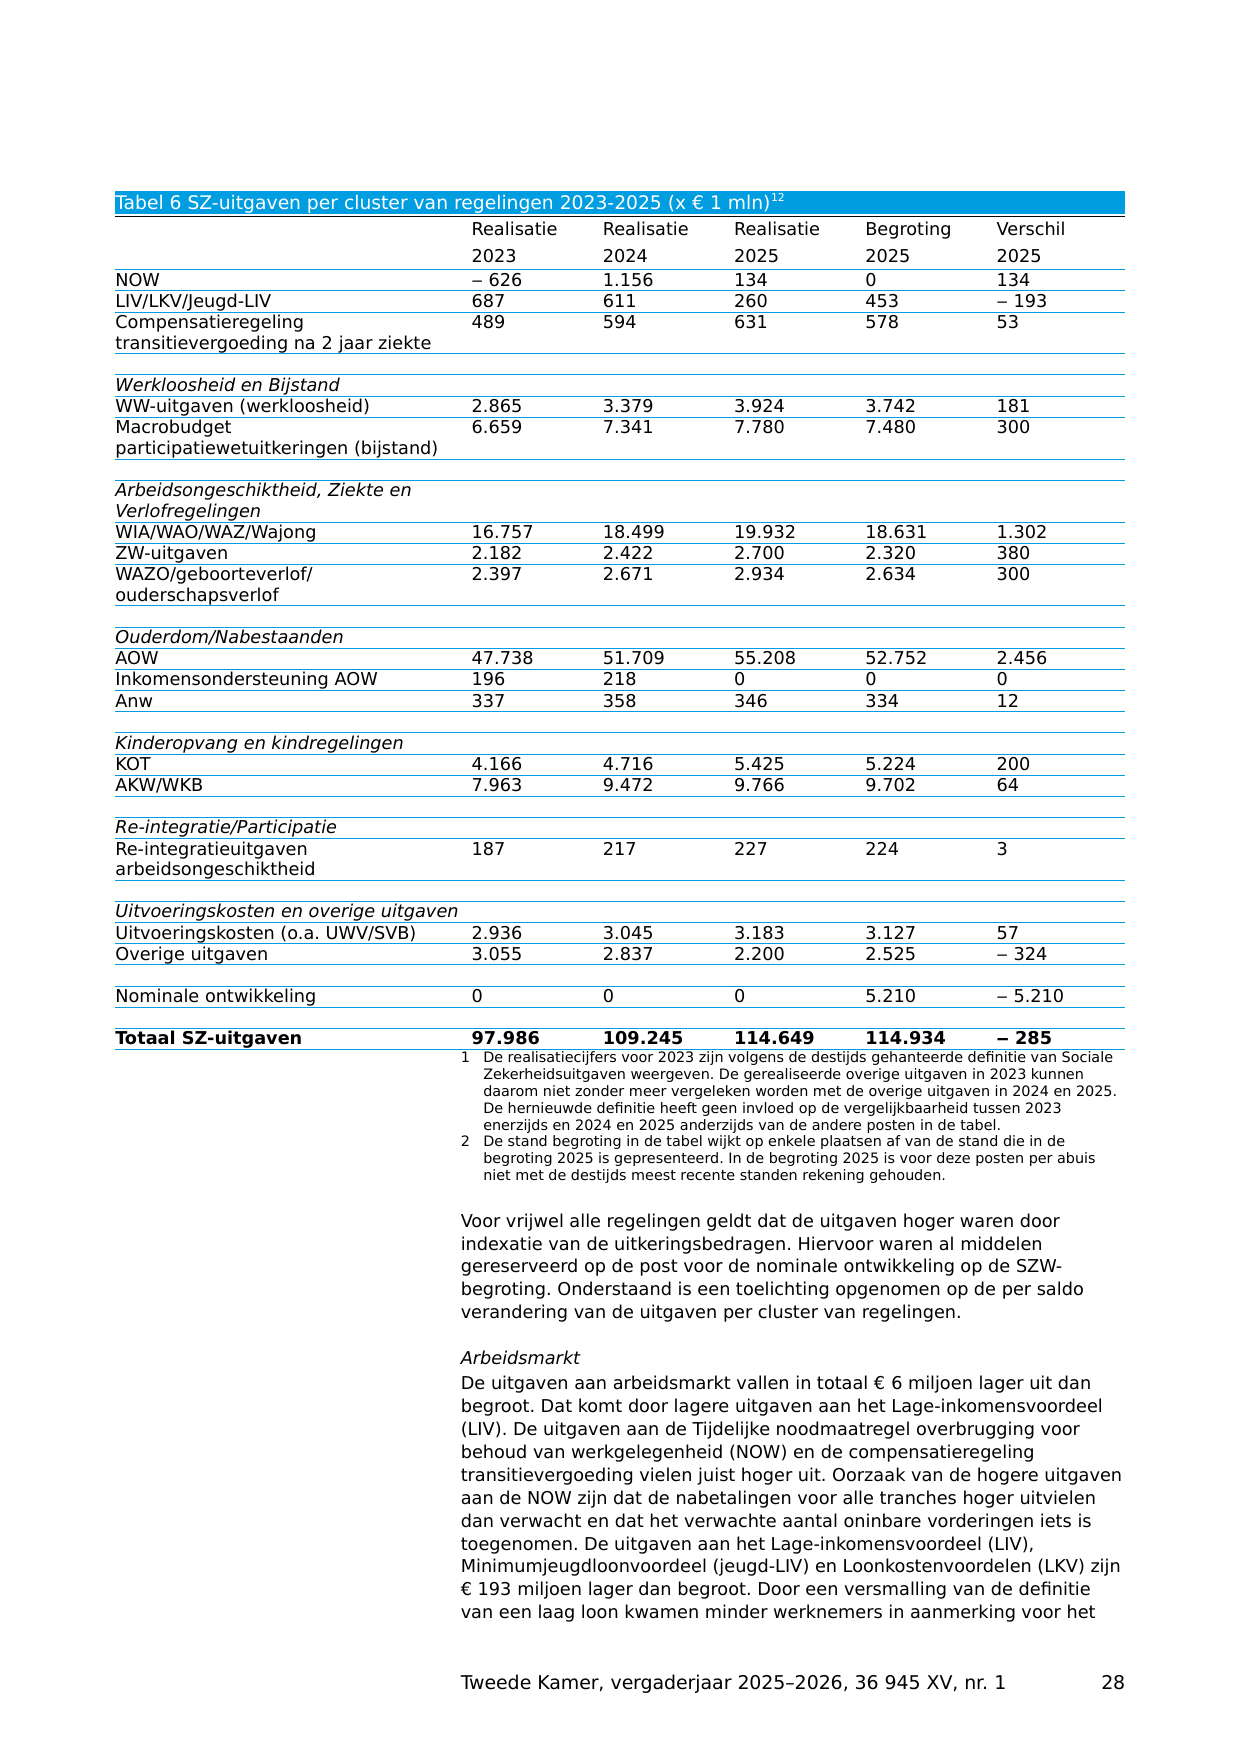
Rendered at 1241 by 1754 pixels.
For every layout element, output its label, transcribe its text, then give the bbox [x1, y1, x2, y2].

table_cell [994, 733, 1125, 753]
table_cell [115, 606, 468, 627]
table_cell WW-uitgaven (werkloosheid) [115, 397, 468, 417]
text De uitgaven aan arbeidsmarkt vallen in totaal € 6 miljoen lager uit dan begroot. Dat komt door lagere uitgaven aan het Lage-inkomensvoordeel (LIV). De uitgaven aan de Tijdelijke noodmaatregel overbrugging voor behoud van werkgelegenheid (NOW) en de compensatieregeling transitievergoeding vielen juist hoger uit. Oorzaak van de hogere uitgaven aan de NOW zijn dat de nabetalingen voor alle tranches hoger uitvielen dan verwacht en dat het verwachte aantal oninbare vorderingen iets is toegenomen. De uitgaven aan het Lage-inkomensvoordeel (LIV), Minimumjeugdloonvoordeel (jeugd-LIV) en Loonkostenvoordelen (LKV) zijn € 193 miljoen lager dan begroot. Door een versmalling van de definitie van een laag loon kwamen minder werknemers in aanmerking voor het [461, 1371, 1125, 1623]
table_cell [731, 902, 862, 922]
table_cell 5.210 [862, 987, 993, 1007]
table_cell 2.200 [731, 944, 862, 964]
table_cell ZW-uitgaven [115, 544, 468, 564]
table_cell Compensatieregeling transitievergoeding na 2 jaar ziekte [115, 313, 468, 353]
table_cell [469, 712, 600, 732]
table_cell [731, 354, 862, 374]
table_cell [994, 1008, 1125, 1028]
table_cell [600, 733, 731, 753]
table_cell 0 [862, 270, 993, 290]
table_cell [994, 797, 1125, 817]
table_cell 4.716 [600, 755, 731, 774]
table_cell [731, 881, 862, 901]
table_cell 578 [862, 313, 993, 353]
table_cell Anw [115, 691, 468, 711]
table_cell 611 [600, 291, 731, 311]
table_cell 181 [994, 397, 1125, 417]
table_cell [600, 375, 731, 396]
table_cell 453 [862, 291, 993, 311]
table_cell 2.837 [600, 944, 731, 964]
table_cell 7.480 [862, 418, 993, 458]
table_cell LIV/LKV/Jeugd-LIV [115, 291, 468, 311]
table_cell [115, 460, 468, 479]
table_cell 227 [731, 839, 862, 880]
table_cell [600, 481, 731, 521]
table_cell 2023 [469, 243, 600, 269]
table_cell 5.425 [731, 755, 862, 774]
table_cell [600, 354, 731, 374]
table_cell Macrobudget participatiewetuitkeringen (bijstand) [115, 418, 468, 458]
table_cell 2.397 [469, 565, 600, 605]
list De stand begroting in de tabel wijkt op enkele plaatsen af van de stand die in de begroting 2025 is gepresenteerd. In de begroting 2025 is voor deze posten per abuis niet met de destijds meest recente standen rekening gehouden. [461, 1133, 1125, 1184]
table_cell 2.456 [994, 649, 1125, 669]
table_cell 300 [994, 418, 1125, 458]
table_cell Ouderdom/Nabestaanden [115, 628, 468, 648]
table_cell 2025 [731, 243, 862, 269]
table_cell [469, 481, 600, 521]
table_cell 218 [600, 670, 731, 690]
table_cell [731, 733, 862, 753]
table_cell 1.156 [600, 270, 731, 290]
table_cell 2.671 [600, 565, 731, 605]
table_cell 52.752 [862, 649, 993, 669]
table_cell 187 [469, 839, 600, 880]
table_cell [731, 818, 862, 838]
table_cell 2.865 [469, 397, 600, 417]
table_cell 7.780 [731, 418, 862, 458]
table_cell [731, 628, 862, 648]
table_cell ‒ 626 [469, 270, 600, 290]
table_cell 3.045 [600, 923, 731, 943]
table_cell [115, 712, 468, 732]
table_cell [600, 965, 731, 986]
table_cell [862, 354, 993, 374]
table_cell 3.379 [600, 397, 731, 417]
table_cell ‒ 324 [994, 944, 1125, 964]
table_cell Werkloosheid en Bijstand [115, 375, 468, 396]
table_cell 0 [731, 670, 862, 690]
table_cell [469, 606, 600, 627]
table_cell 9.766 [731, 776, 862, 796]
table_cell [731, 460, 862, 479]
table_cell [731, 606, 862, 627]
table_cell [600, 712, 731, 732]
table_cell 3.055 [469, 944, 600, 964]
table_cell 260 [731, 291, 862, 311]
table_cell 5.224 [862, 755, 993, 774]
table_cell [862, 628, 993, 648]
table_cell [115, 797, 468, 817]
table_cell 337 [469, 691, 600, 711]
table_cell Nominale ontwikkeling [115, 987, 468, 1007]
table_cell Re-integratie/Participatie [115, 818, 468, 838]
table_cell 594 [600, 313, 731, 353]
table_cell [862, 712, 993, 732]
table_cell ‒ 285 [994, 1029, 1125, 1049]
table_cell 18.499 [600, 523, 731, 542]
table_cell WIA/WAO/WAZ/Wajong [115, 523, 468, 542]
table_cell [994, 481, 1125, 521]
table_cell 489 [469, 313, 600, 353]
table_cell [469, 818, 600, 838]
table_cell 2024 [600, 243, 731, 269]
table_cell 2.320 [862, 544, 993, 564]
table_cell 0 [469, 987, 600, 1007]
table_cell [600, 460, 731, 479]
table_cell [469, 1008, 600, 1028]
table_cell [994, 460, 1125, 479]
table_cell 346 [731, 691, 862, 711]
list De realisatiecijfers voor 2023 zijn volgens de destijds gehanteerde definitie van Sociale Zekerheidsuitgaven weergeven. De gerealiseerde overige uitgaven in 2023 kunnen daarom niet zonder meer vergeleken worden met de overige uitgaven in 2024 en 2025. De hernieuwde definitie heeft geen invloed op de vergelijkbaarheid tussen 2023 enerzijds en 2024 en 2025 anderzijds van de andere posten in de tabel. [461, 1050, 1125, 1133]
table_cell [469, 902, 600, 922]
table_cell [469, 881, 600, 901]
table_cell [731, 965, 862, 986]
table_cell Arbeidsongeschiktheid, Ziekte en Verlofregelingen [115, 481, 468, 521]
table_cell Realisatie [600, 217, 731, 243]
table_cell 57 [994, 923, 1125, 943]
table_cell [731, 797, 862, 817]
table_cell [994, 354, 1125, 374]
table_cell ‒ 5.210 [994, 987, 1125, 1007]
table_cell 0 [862, 670, 993, 690]
table_cell [862, 1008, 993, 1028]
table_cell [115, 965, 468, 986]
table_cell 9.472 [600, 776, 731, 796]
table_cell NOW [115, 270, 468, 290]
table_cell 2025 [862, 243, 993, 269]
table_cell 358 [600, 691, 731, 711]
table_cell 196 [469, 670, 600, 690]
table_cell 217 [600, 839, 731, 880]
table_cell [994, 712, 1125, 732]
table_cell 2025 [994, 243, 1125, 269]
table_cell 2.700 [731, 544, 862, 564]
table_cell Uitvoeringskosten en overige uitgaven [115, 902, 468, 922]
table_cell [862, 881, 993, 901]
table_cell [862, 375, 993, 396]
text Voor vrijwel alle regelingen geldt dat de uitgaven hoger waren door indexatie van de uitkeringsbedragen. Hiervoor waren al middelen gereserveerd op de post voor de nominale ontwikkeling op de SZW-begroting. Onderstaand is een toelichting opgenomen op de per saldo verandering van de uitgaven per cluster van regelingen. [461, 1209, 1125, 1323]
table_cell [469, 733, 600, 753]
table_cell WAZO/geboorteverlof/ouderschapsverlof [115, 565, 468, 605]
table_cell 53 [994, 313, 1125, 353]
table_cell 64 [994, 776, 1125, 796]
table_cell Re-integratieuitgaven arbeidsongeschiktheid [115, 839, 468, 880]
table_cell 2.634 [862, 565, 993, 605]
table_cell [731, 375, 862, 396]
table_cell 0 [994, 670, 1125, 690]
table_cell [994, 375, 1125, 396]
table_cell [600, 881, 731, 901]
table_cell [600, 797, 731, 817]
table_cell 19.932 [731, 523, 862, 542]
table_cell 300 [994, 565, 1125, 605]
table_cell 6.659 [469, 418, 600, 458]
table_cell [731, 481, 862, 521]
table_cell 334 [862, 691, 993, 711]
table_cell 3.183 [731, 923, 862, 943]
table_cell 631 [731, 313, 862, 353]
table_cell 2.182 [469, 544, 600, 564]
table_cell [469, 797, 600, 817]
table_cell [862, 460, 993, 479]
table_cell [600, 628, 731, 648]
table_cell 3.924 [731, 397, 862, 417]
table_cell [469, 965, 600, 986]
table_cell Realisatie [731, 217, 862, 243]
table_cell [115, 354, 468, 374]
table_cell 114.934 [862, 1029, 993, 1049]
table_cell [862, 606, 993, 627]
table_cell [731, 712, 862, 732]
table_cell Totaal SZ-uitgaven [115, 1029, 468, 1049]
table_cell ‒ 193 [994, 291, 1125, 311]
table_cell 7.341 [600, 418, 731, 458]
table_cell Kinderopvang en kindregelingen [115, 733, 468, 753]
table_cell 4.166 [469, 755, 600, 774]
table_cell Realisatie [469, 217, 600, 243]
table_cell 7.963 [469, 776, 600, 796]
table_cell [994, 818, 1125, 838]
table_cell Verschil [994, 217, 1125, 243]
table_cell AKW/WKB [115, 776, 468, 796]
table_cell [469, 628, 600, 648]
table_cell [600, 902, 731, 922]
table_cell 114.649 [731, 1029, 862, 1049]
table_cell [469, 460, 600, 479]
table_cell [115, 881, 468, 901]
table_cell 200 [994, 755, 1125, 774]
table_cell 687 [469, 291, 600, 311]
table_cell [994, 628, 1125, 648]
table_cell 2.936 [469, 923, 600, 943]
table_cell [600, 606, 731, 627]
table_cell 224 [862, 839, 993, 880]
table_cell 0 [731, 987, 862, 1007]
table_cell 2.525 [862, 944, 993, 964]
table_cell 3.127 [862, 923, 993, 943]
table_cell 47.738 [469, 649, 600, 669]
table_cell [731, 1008, 862, 1028]
table_cell [862, 733, 993, 753]
table_cell [862, 818, 993, 838]
table_cell 380 [994, 544, 1125, 564]
table_cell 51.709 [600, 649, 731, 669]
table_cell Inkomensondersteuning AOW [115, 670, 468, 690]
table_cell [994, 881, 1125, 901]
table_cell 134 [731, 270, 862, 290]
table_cell 3.742 [862, 397, 993, 417]
table_cell [115, 243, 468, 269]
table_cell 55.208 [731, 649, 862, 669]
table_cell Uitvoeringskosten (o.a. UWV/SVB) [115, 923, 468, 943]
table_cell [115, 1008, 468, 1028]
table_cell [862, 797, 993, 817]
table_cell 97.986 [469, 1029, 600, 1049]
table_cell [600, 1008, 731, 1028]
table_cell KOT [115, 755, 468, 774]
table_cell 134 [994, 270, 1125, 290]
table_cell Begroting [862, 217, 993, 243]
table_cell [469, 375, 600, 396]
table_cell 1.302 [994, 523, 1125, 542]
table_cell 0 [600, 987, 731, 1007]
table_cell 18.631 [862, 523, 993, 542]
table_cell 9.702 [862, 776, 993, 796]
table_cell [994, 902, 1125, 922]
table_cell [862, 965, 993, 986]
table_cell [469, 354, 600, 374]
table_cell AOW [115, 649, 468, 669]
table_cell [115, 217, 468, 243]
table_cell [600, 818, 731, 838]
table_cell Overige uitgaven [115, 944, 468, 964]
table_cell 3 [994, 839, 1125, 880]
table_cell [994, 965, 1125, 986]
table_cell 2.934 [731, 565, 862, 605]
table_cell 16.757 [469, 523, 600, 542]
table_cell 12 [994, 691, 1125, 711]
text Arbeidsmarkt [461, 1346, 1125, 1369]
table_cell 109.245 [600, 1029, 731, 1049]
table_cell [994, 606, 1125, 627]
table_cell [862, 902, 993, 922]
table_cell [862, 481, 993, 521]
table_cell 2.422 [600, 544, 731, 564]
